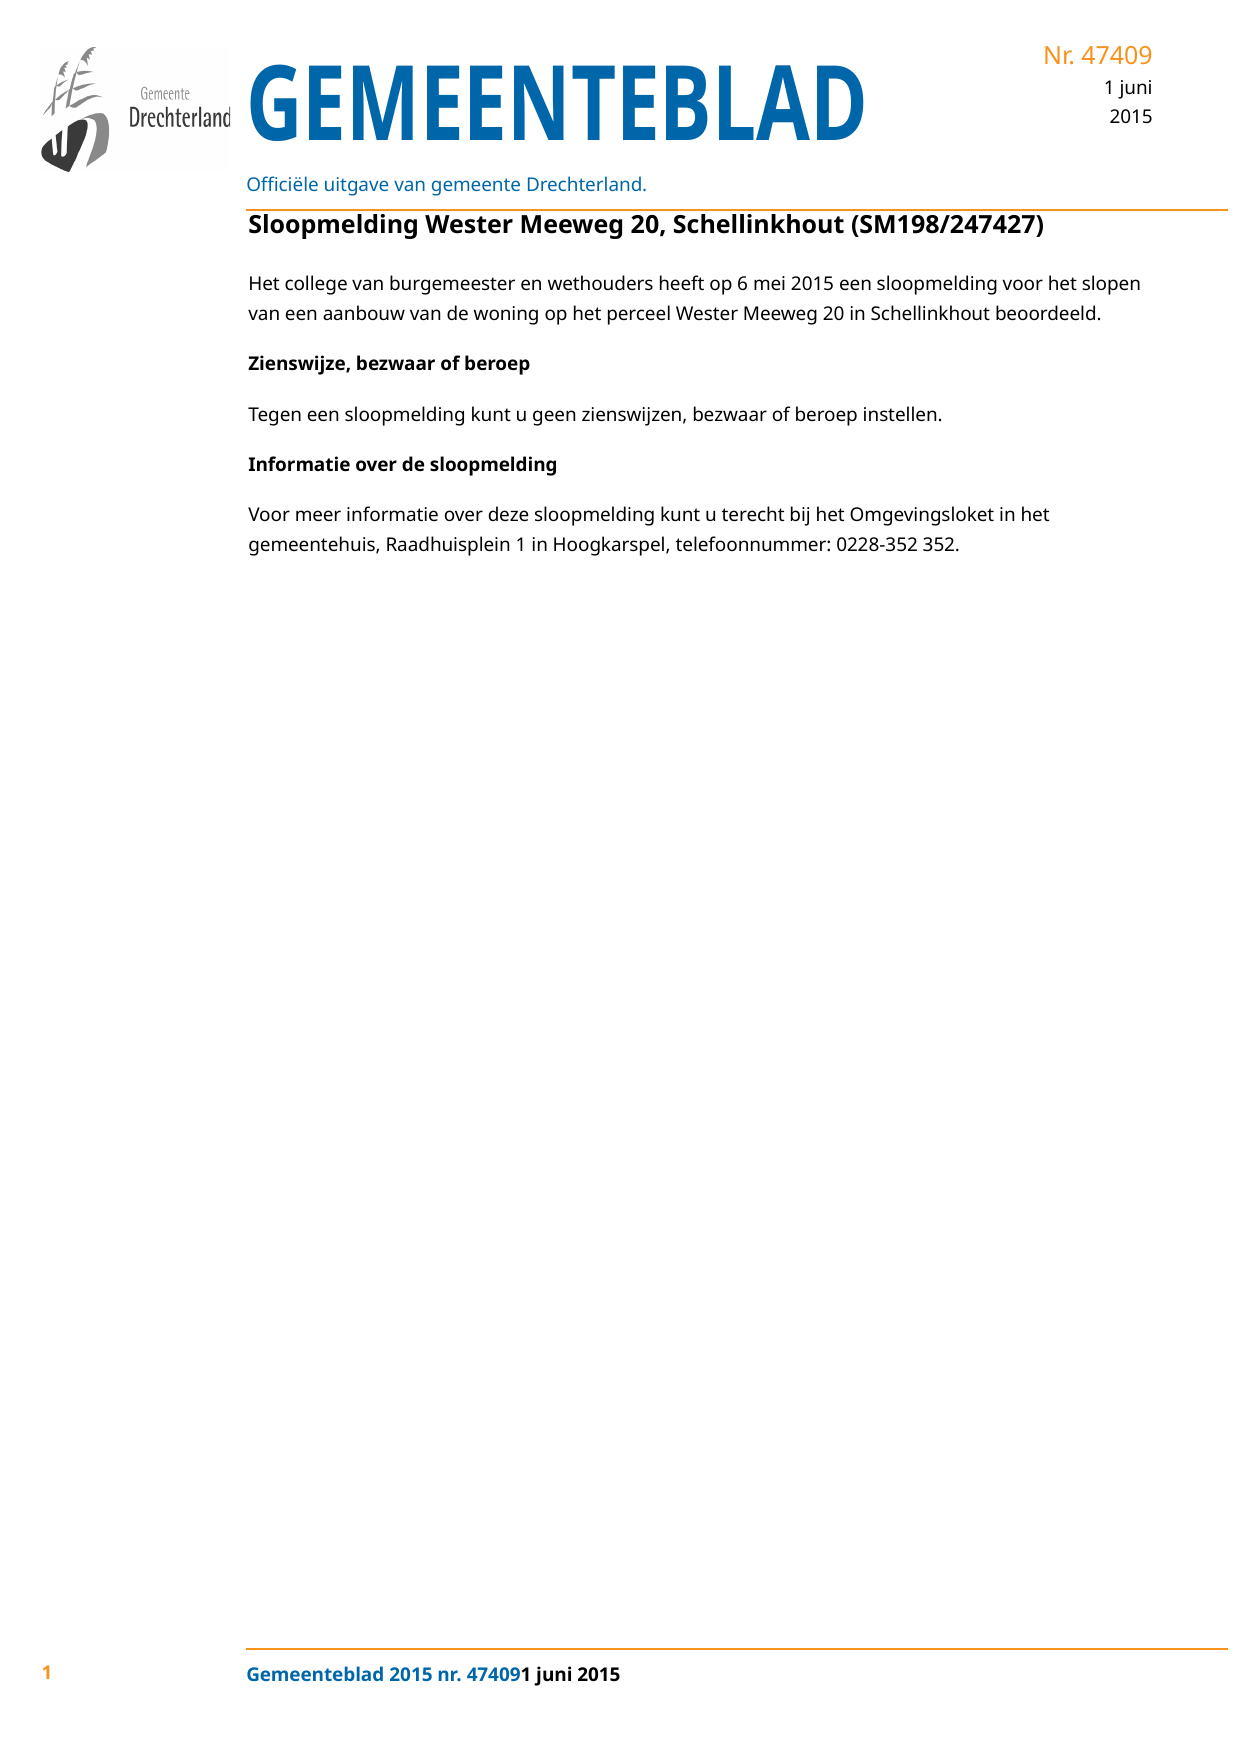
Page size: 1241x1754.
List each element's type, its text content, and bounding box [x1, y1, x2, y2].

text Sloopmelding Wester Meeweg 20, Schellinkhout (SM198/247427) [248, 211, 1152, 241]
text Informatie over de sloopmelding [248, 451, 1152, 477]
text Zienswijze, bezwaar of beroep [248, 350, 1152, 376]
picture [41, 47, 231, 172]
text Het college van burgemeester en wethouders heeft op 6 mei 2015 een sloopmelding voor het slopen van een aanbouw van de woning op het perceel Wester Meeweg 20 in Schellinkhout beoordeeld. [248, 270, 1152, 326]
text Tegen een sloopmelding kunt u geen zienswijzen, bezwaar of beroep instellen. [248, 401, 1152, 426]
text Voor meer informatie over deze sloopmelding kunt u terecht bij het Omgevingsloket in het gemeentehuis, Raadhuisplein 1 in Hoogkarspel, telefoonnummer: 0228-352 352. [248, 502, 1152, 557]
